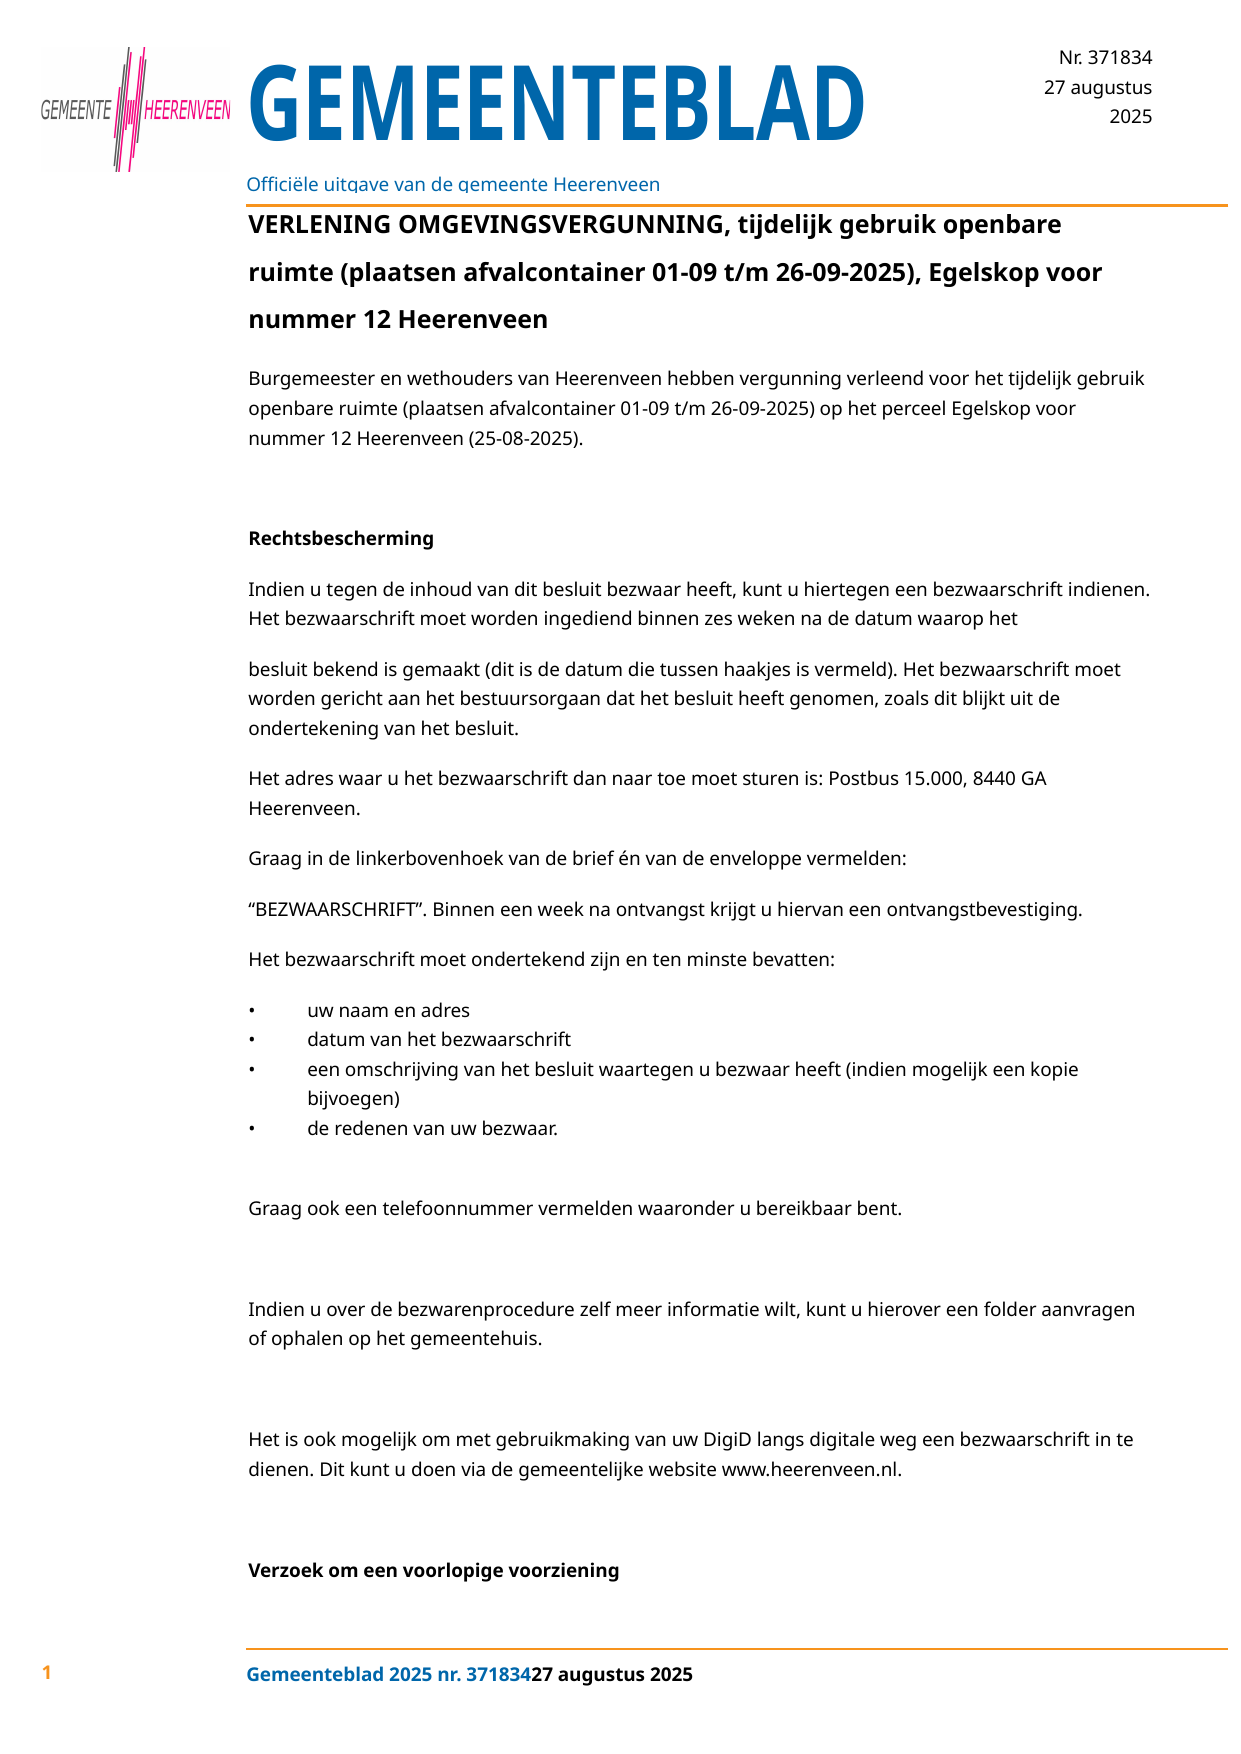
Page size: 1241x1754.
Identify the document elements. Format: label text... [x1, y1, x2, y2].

text Graag in de linkerbovenhoek van de brief én van de enveloppe vermelden: [248, 846, 1152, 871]
text Indien u tegen de inhoud van dit besluit bezwaar heeft, kunt u hiertegen een bezwaarschrift indienen. Het bezwaarschrift moet worden ingediend binnen zes weken na de datum waarop het [248, 576, 1152, 631]
text “BEZWAARSCHRIFT”. Binnen een week na ontvangst krijgt u hiervan een ontvangstbevestiging. [248, 896, 1152, 922]
text besluit bekend is gemaakt (dit is de datum die tussen haakjes is vermeld). Het bezwaarschrift moet worden gericht aan het bestuursorgaan dat het besluit heeft genomen, zoals dit blijkt uit de ondertekening van het besluit. [248, 656, 1152, 741]
picture [41, 47, 231, 172]
text Het adres waar u het bezwaarschrift dan naar toe moet sturen is: Postbus 15.000, 8440 GA Heerenveen. [248, 766, 1152, 821]
text Indien u over de bezwarenprocedure zelf meer informatie wilt, kunt u hierover een folder aanvragen of ophalen op het gemeentehuis. [248, 1296, 1152, 1351]
text VERLENING OMGEVINGSVERGUNNING, tijdelijk gebruik openbare ruimte (plaatsen afvalcontainer 01-09 t/m 26-09-2025), Egelskop voor nummer 12 Heerenveen [248, 207, 1152, 336]
text Het is ook mogelijk om met gebruikmaking van uw DigiD langs digitale weg een bezwaarschrift in te dienen. Dit kunt u doen via de gemeentelijke website www.heerenveen.nl. [248, 1426, 1152, 1482]
text Burgemeester en wethouders van Heerenveen hebben vergunning verleend voor het tijdelijk gebruik openbare ruimte (plaatsen afvalcontainer 01-09 t/m 26-09-2025) op het perceel Egelskop voor nummer 12 Heerenveen (25-08-2025). [248, 366, 1152, 450]
text Het bezwaarschrift moet ondertekend zijn en ten minste bevatten: [248, 946, 1152, 972]
text Graag ook een telefoonnummer vermelden waaronder u bereikbaar bent. [248, 1195, 1152, 1221]
list uw naam en adres [248, 997, 1152, 1022]
text Rechtsbescherming [248, 526, 1152, 551]
list de redenen van uw bezwaar. [248, 1115, 1152, 1141]
list datum van het bezwaarschrift [248, 1026, 1152, 1052]
text Verzoek om een voorlopige voorziening [248, 1557, 1152, 1582]
list een omschrijving van het besluit waartegen u bezwaar heeft (indien mogelijk een kopie bijvoegen) [248, 1056, 1152, 1111]
